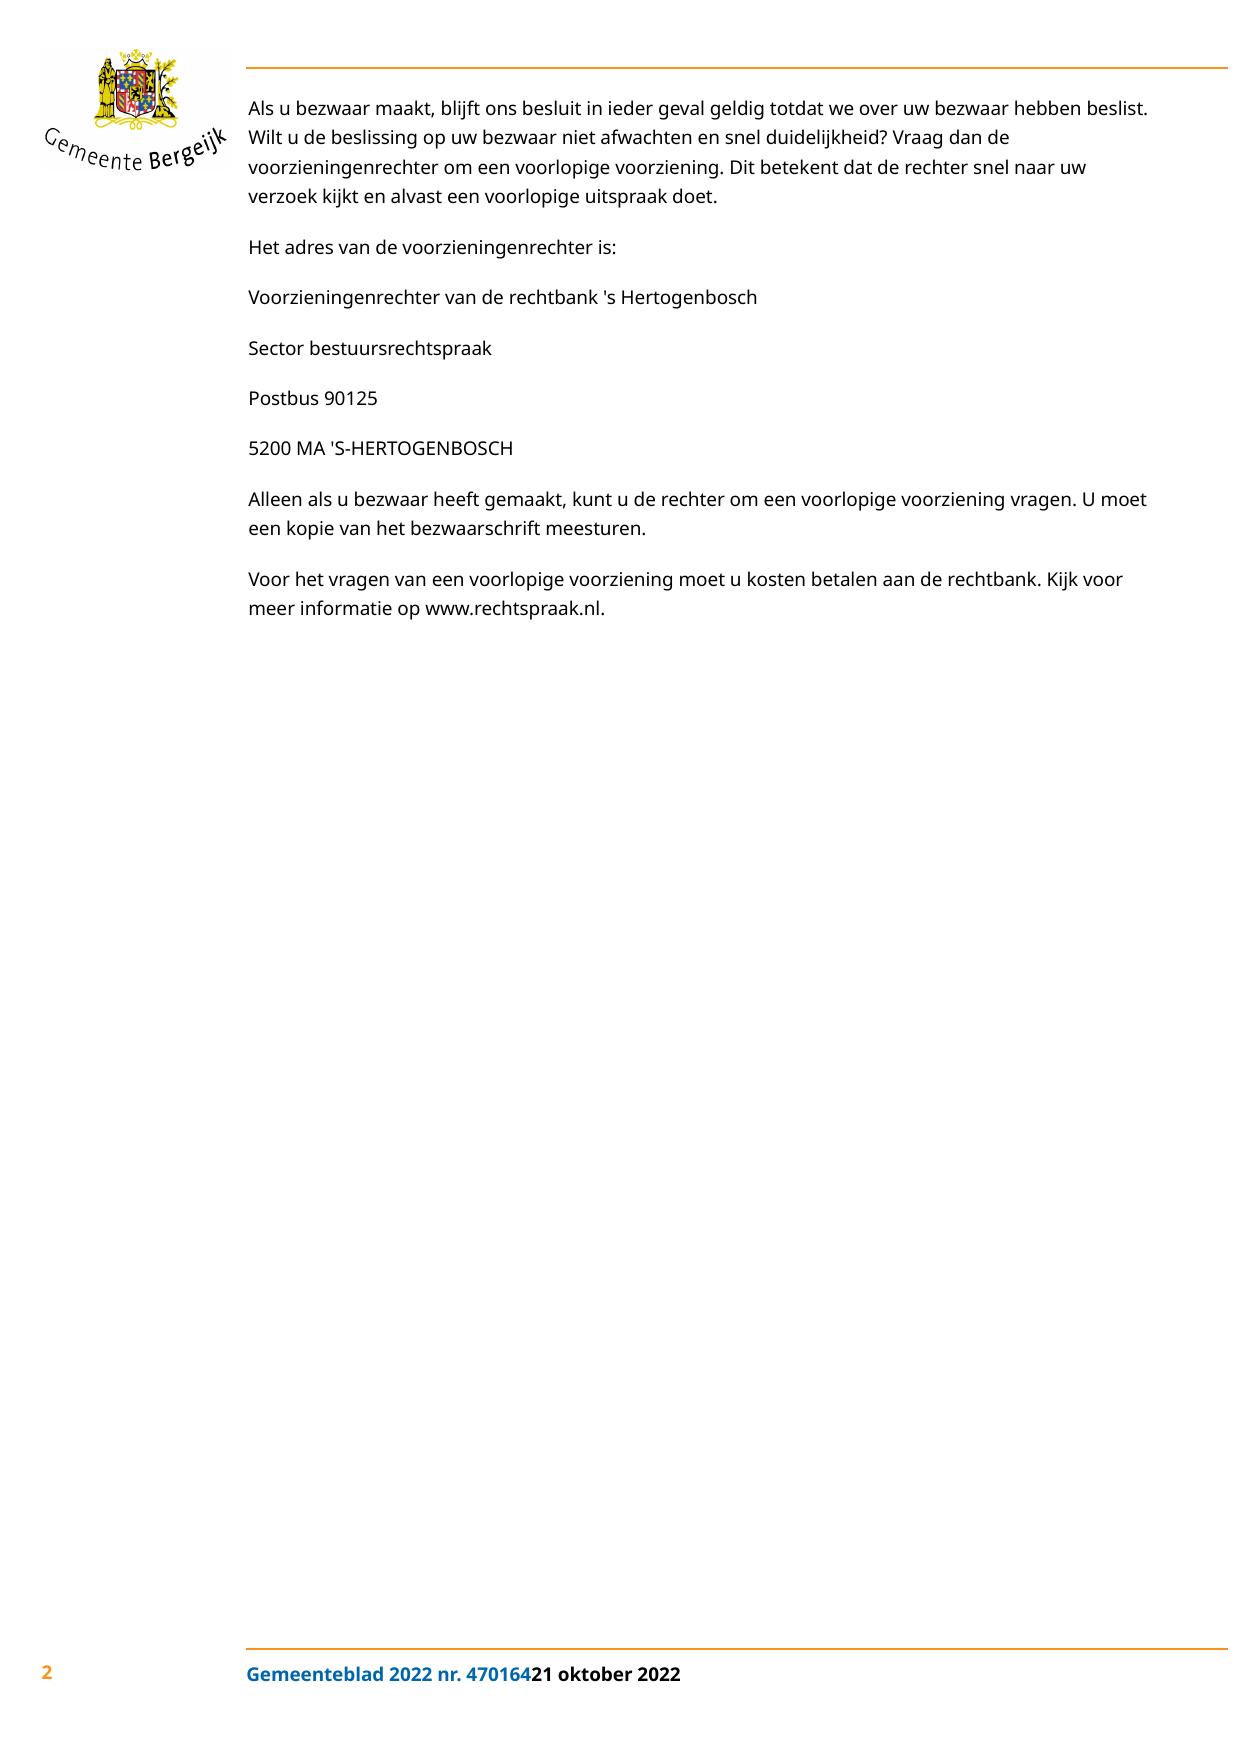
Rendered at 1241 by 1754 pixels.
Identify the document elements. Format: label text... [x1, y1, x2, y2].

text 5200 MA 'S-HERTOGENBOSCH [248, 436, 1152, 461]
text Sector bestuursrechtspraak [248, 335, 1152, 361]
text Als u bezwaar maakt, blijft ons besluit in ieder geval geldig totdat we over uw bezwaar hebben beslist. Wilt u de beslissing op uw bezwaar niet afwachten en snel duidelijkheid? Vraag dan de voorzieningenrechter om een voorlopige voorziening. Dit betekent dat de rechter snel naar uw verzoek kijkt en alvast een voorlopige uitspraak doet. [248, 95, 1152, 209]
text Postbus 90125 [248, 385, 1152, 411]
text Voor het vragen van een voorlopige voorziening moet u kosten betalen aan de rechtbank. Kijk voor meer informatie op www.rechtspraak.nl. [248, 566, 1152, 621]
text Het adres van de voorzieningenrechter is: [248, 234, 1152, 260]
picture [41, 47, 231, 172]
text Voorzieningenrechter van de rechtbank 's Hertogenbosch [248, 284, 1152, 310]
text Alleen als u bezwaar heeft gemaakt, kunt u de rechter om een voorlopige voorziening vragen. U moet een kopie van het bezwaarschrift meesturen. [248, 486, 1152, 541]
